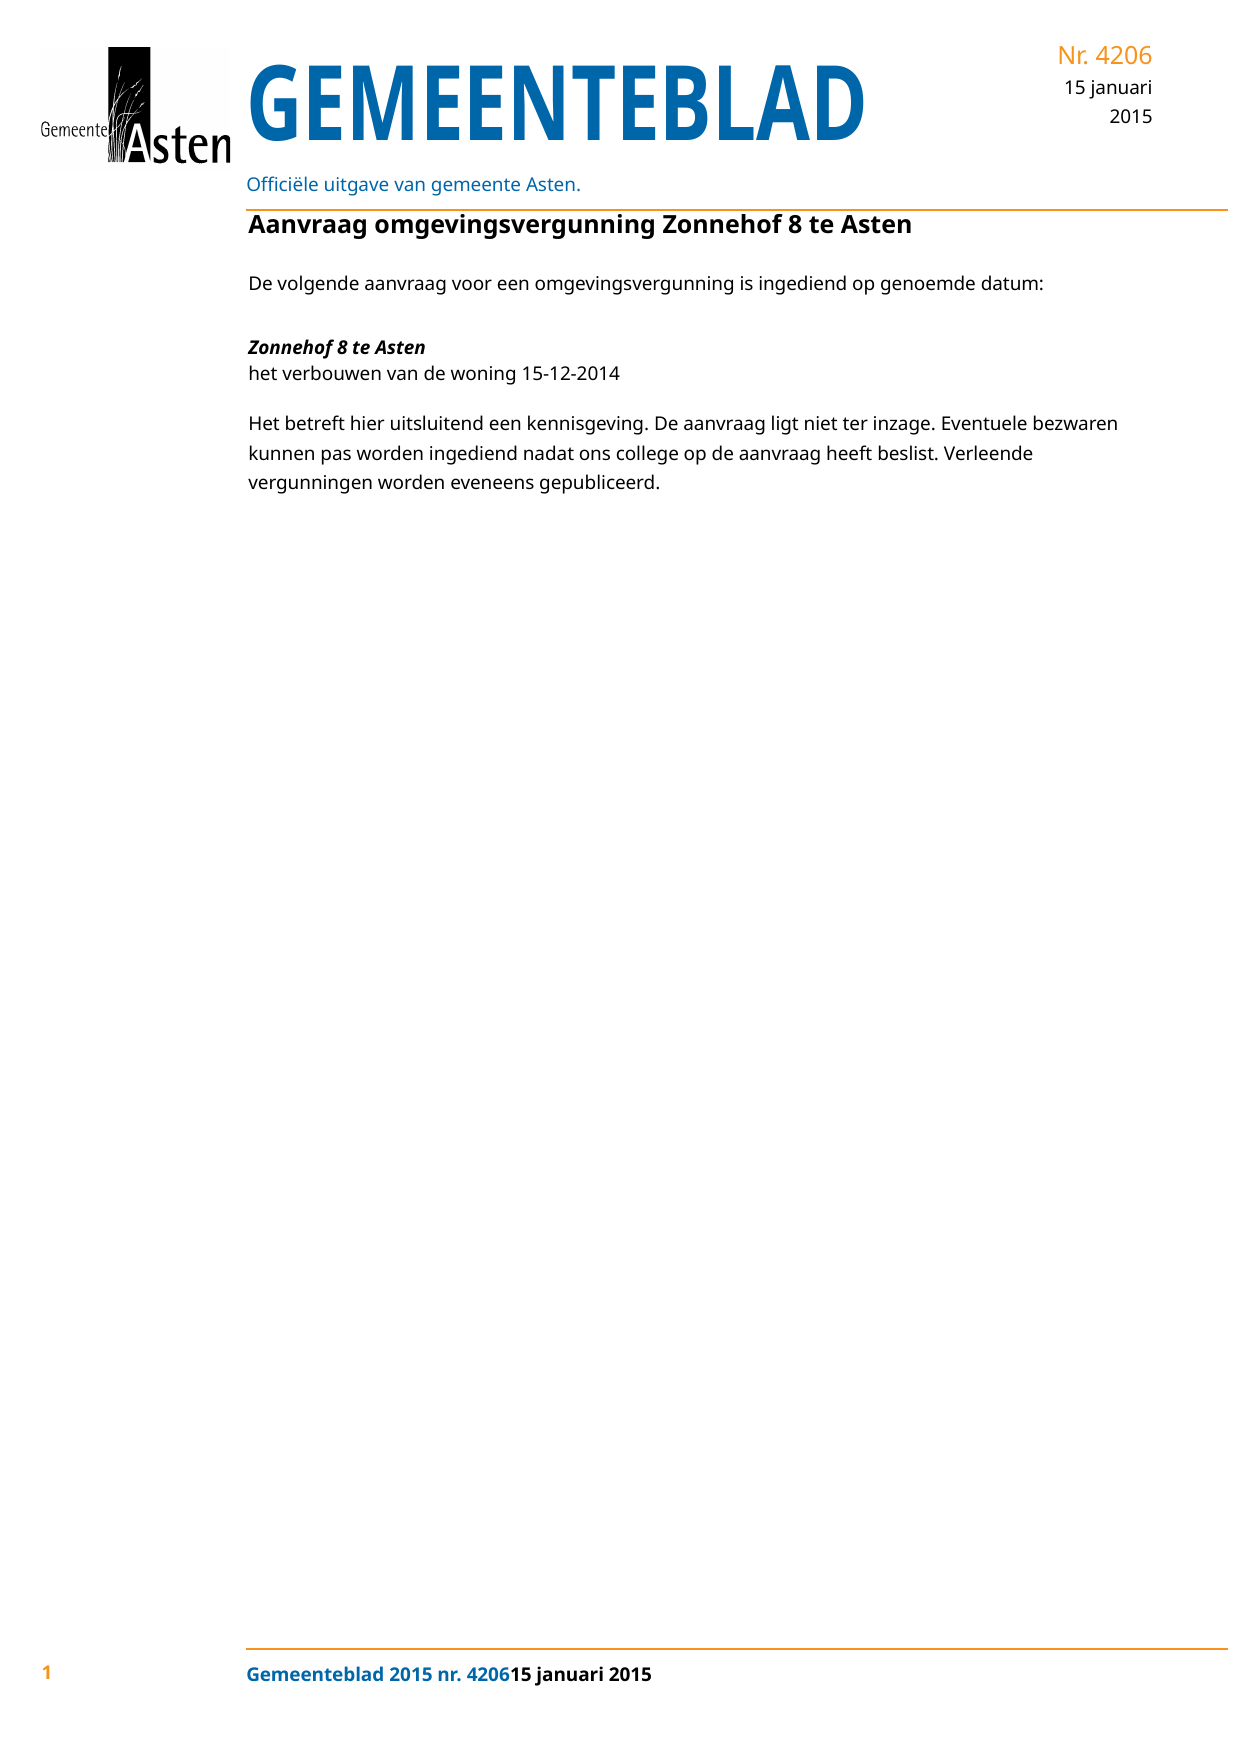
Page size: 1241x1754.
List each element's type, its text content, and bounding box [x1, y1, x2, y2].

text Zonnehof 8 te Asten [248, 334, 1152, 360]
text Aanvraag omgevingsvergunning Zonnehof 8 te Asten [248, 211, 1152, 241]
picture [41, 47, 231, 172]
text De volgende aanvraag voor een omgevingsvergunning is ingediend op genoemde datum: [248, 270, 1152, 296]
text het verbouwen van de woning 15-12-2014 [248, 360, 1152, 386]
text Het betreft hier uitsluitend een kennisgeving. De aanvraag ligt niet ter inzage. Eventuele bezwaren kunnen pas worden ingediend nadat ons college op de aanvraag heeft beslist. Verleende vergunningen worden eveneens gepubliceerd. [248, 410, 1152, 495]
